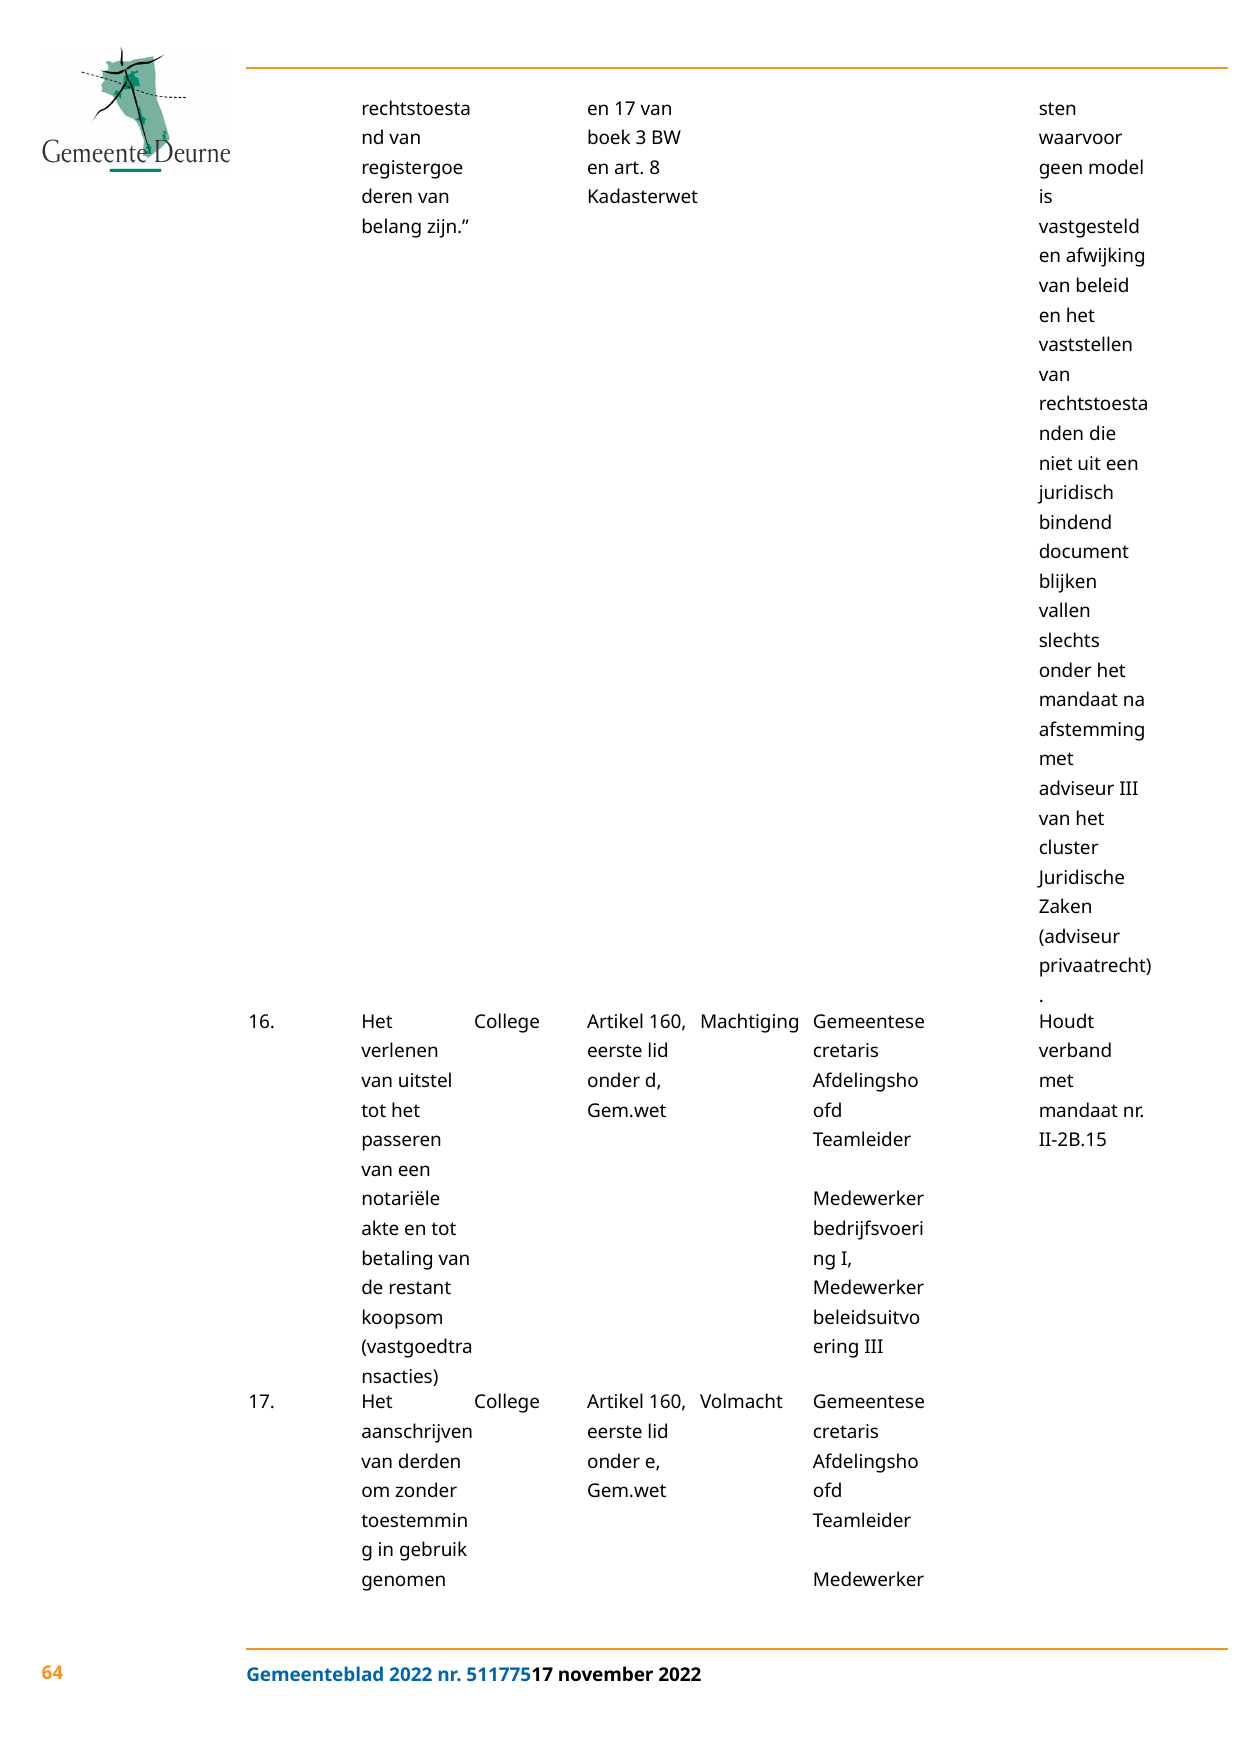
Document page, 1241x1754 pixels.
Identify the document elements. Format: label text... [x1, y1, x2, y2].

table_cell [926, 1008, 1038, 1389]
table_cell [248, 95, 361, 1008]
table_cell College [474, 1008, 587, 1389]
table_cell College [474, 1389, 587, 1592]
table_cell Het aanschrijven van derden om zonder toestemming in gebruik genomen [361, 1389, 474, 1592]
table_cell Machtiging [700, 1008, 813, 1389]
table_cell [926, 95, 1038, 1008]
table_cell Gemeentesecretaris Afdelingshoofd Teamleider Medewerker [813, 1389, 926, 1592]
picture [41, 47, 231, 172]
table_cell Artikel 160, eerste lid onder d, Gem.wet [587, 1008, 700, 1389]
table_cell Volmacht [700, 1389, 813, 1592]
table_cell Gemeentesecretaris Afdelingshoofd Teamleider Medewerker bedrijfsvoering I, Medewerker beleidsuitvoering III [813, 1008, 926, 1389]
table_cell [1039, 1389, 1152, 1592]
table_cell en 17 van boek 3 BW en art. 8 Kadasterwet [587, 95, 700, 1008]
table_cell [474, 95, 587, 1008]
table_cell sten waarvoor geen model is vastgesteld en afwijking van beleid en het vaststellen van rechtstoestanden die niet uit een juridisch bindend document blijken vallen slechts onder het mandaat na afstemming met adviseur III van het cluster Juridische Zaken (adviseur privaatrecht). [1039, 95, 1152, 1008]
table_cell Houdt verband met mandaat nr. II-2B.15 [1039, 1008, 1152, 1389]
table_cell Het verlenen van uitstel tot het passeren van een notariële akte en tot betaling van de restant koopsom (vastgoedtransacties) [361, 1008, 474, 1389]
table_cell 17. [248, 1389, 361, 1592]
table_cell 16. [248, 1008, 361, 1389]
table_cell rechtstoestand van registergoederen van belang zijn.” [361, 95, 474, 1008]
table_cell [813, 95, 926, 1008]
table_cell [700, 95, 813, 1008]
table_cell Artikel 160, eerste lid onder e, Gem.wet [587, 1389, 700, 1592]
table_cell [926, 1389, 1038, 1592]
